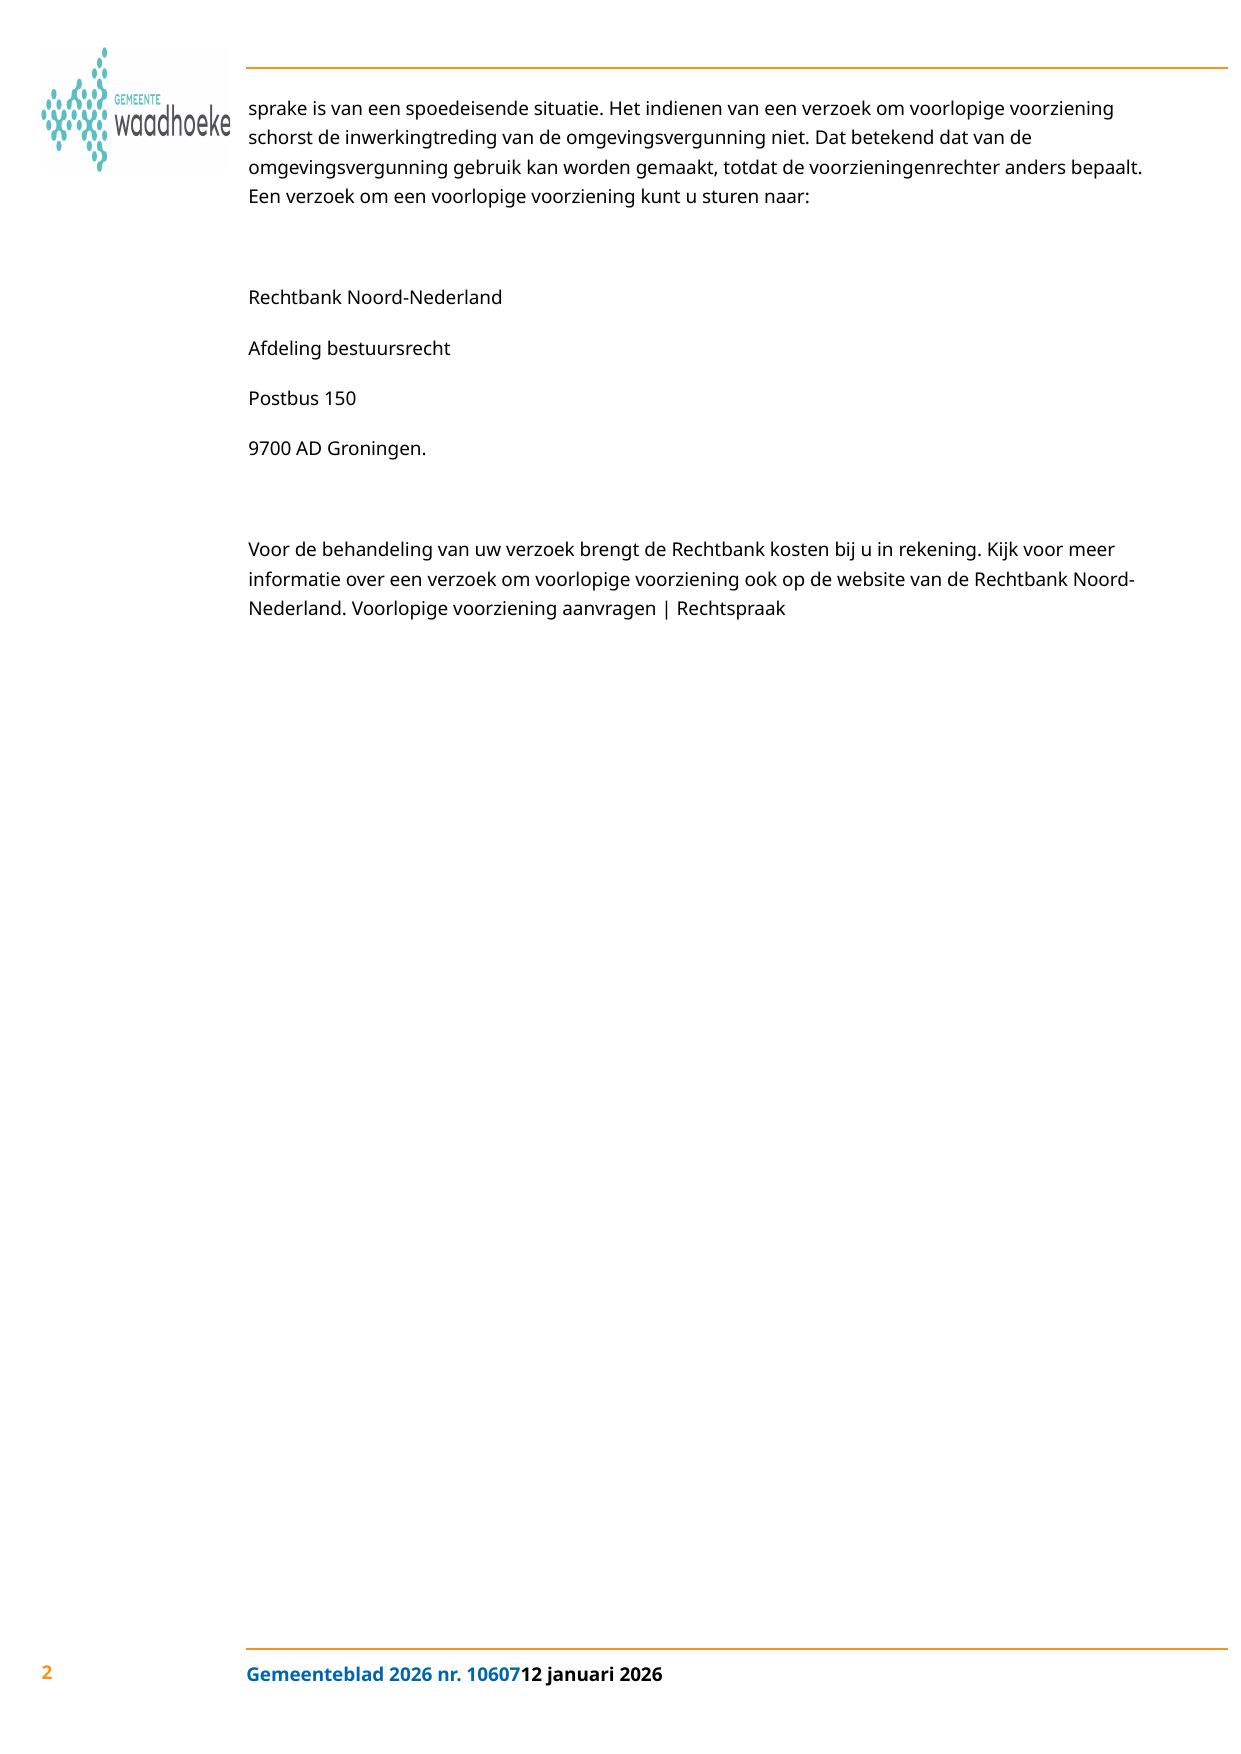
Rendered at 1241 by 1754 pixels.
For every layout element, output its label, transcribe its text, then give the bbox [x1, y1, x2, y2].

picture [41, 47, 231, 172]
text Afdeling bestuursrecht [248, 335, 1152, 361]
text 9700 AD Groningen. [248, 436, 1152, 461]
text Voor de behandeling van uw verzoek brengt de Rechtbank kosten bij u in rekening. Kijk voor meer informatie over een verzoek om voorlopige voorziening ook op de website van de Rechtbank Noord-Nederland. Voorlopige voorziening aanvragen | Rechtspraak [248, 536, 1152, 621]
text Rechtbank Noord-Nederland [248, 284, 1152, 310]
text Postbus 150 [248, 385, 1152, 411]
text sprake is van een spoedeisende situatie. Het indienen van een verzoek om voorlopige voorziening schorst de inwerkingtreding van de omgevingsvergunning niet. Dat betekend dat van de omgevingsvergunning gebruik kan worden gemaakt, totdat de voorzieningenrechter anders bepaalt. Een verzoek om een voorlopige voorziening kunt u sturen naar: [248, 95, 1152, 209]
